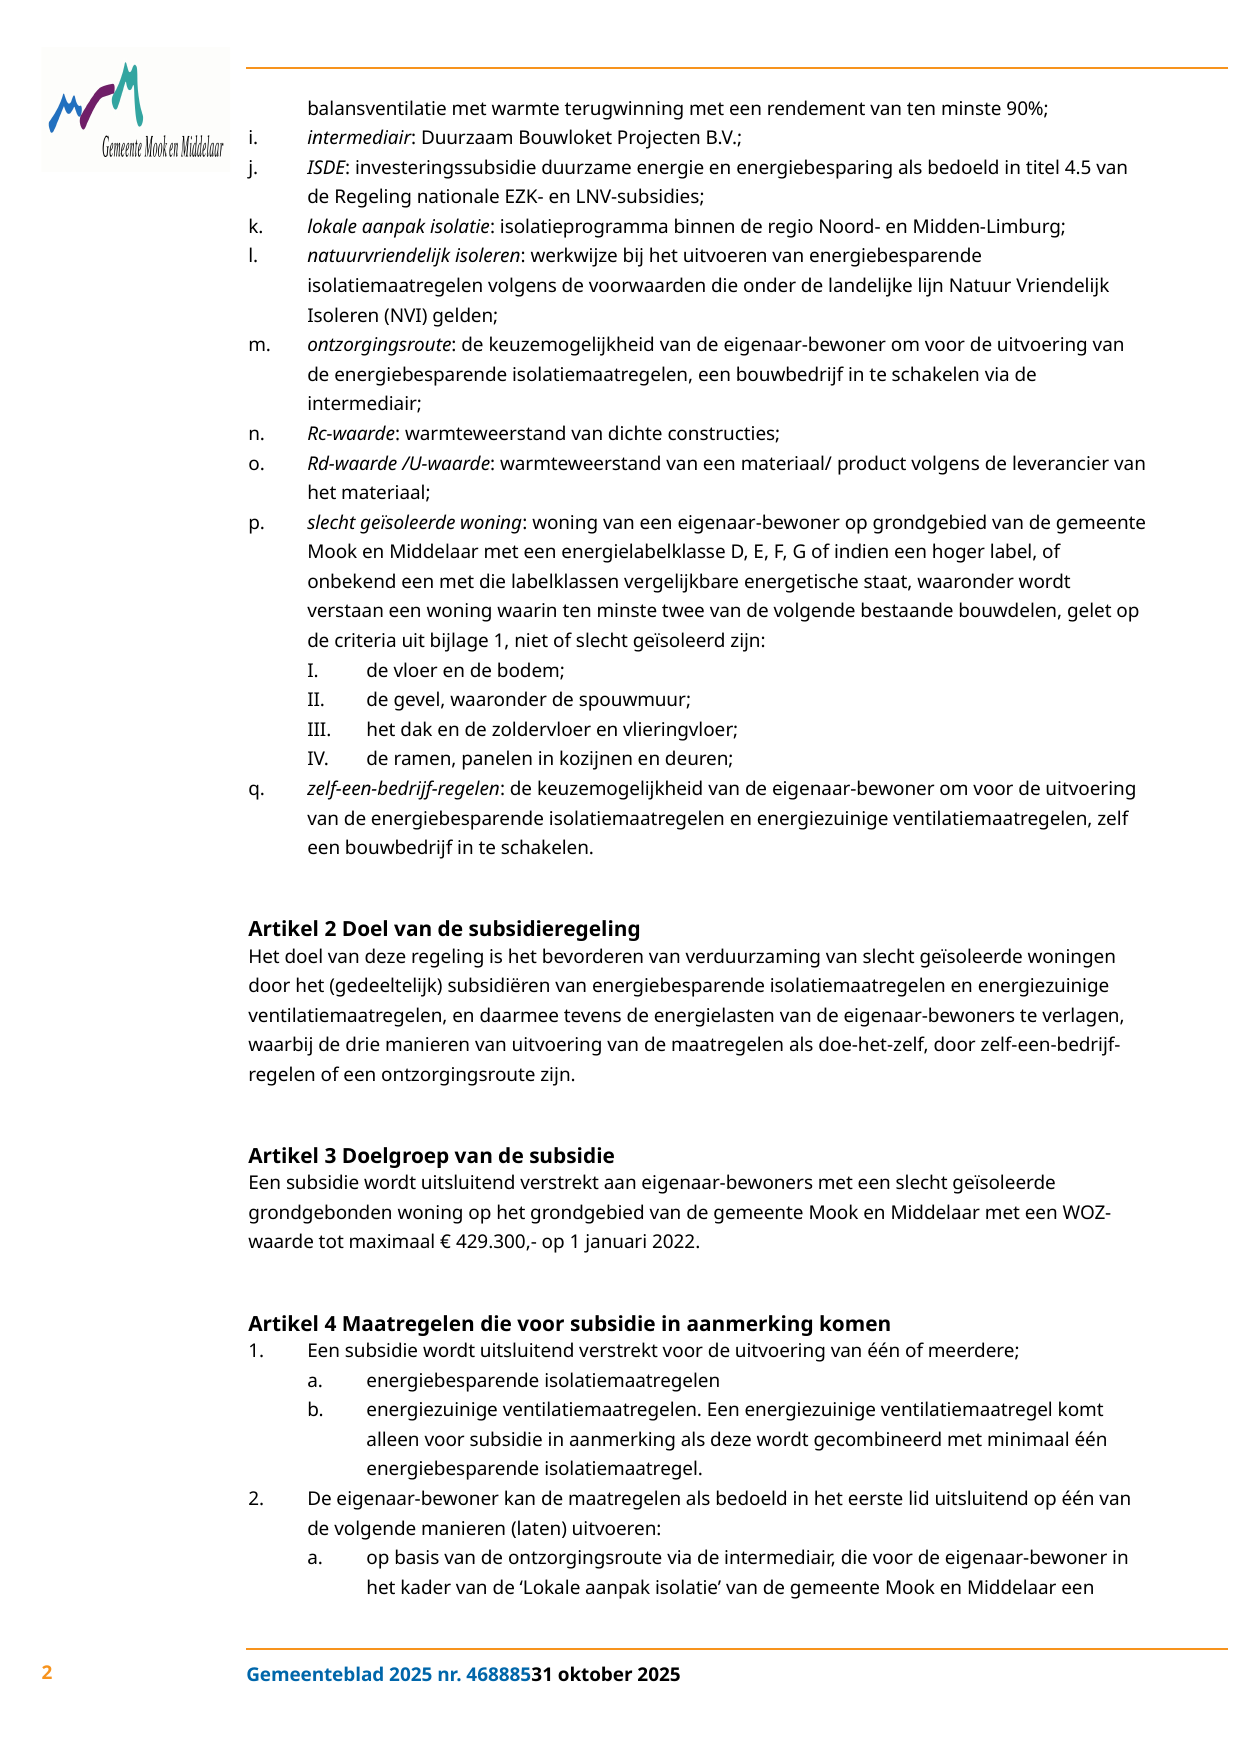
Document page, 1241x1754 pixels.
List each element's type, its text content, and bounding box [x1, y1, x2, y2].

list balansventilatie met warmte terugwinning met een rendement van ten minste 90%; [248, 95, 1152, 121]
text Artikel 3 Doelgroep van de subsidie [248, 1141, 1152, 1169]
picture [41, 47, 231, 172]
list de vloer en de bodem; [307, 657, 1152, 683]
list intermediair: Duurzaam Bouwloket Projecten B.V.; [248, 124, 1152, 150]
list Rc-waarde: warmteweerstand van dichte constructies; [248, 420, 1152, 446]
list de gevel, waaronder de spouwmuur; [307, 686, 1152, 712]
text Artikel 2 Doel van de subsidieregeling [248, 914, 1152, 943]
list de ramen, panelen in kozijnen en deuren; [307, 746, 1152, 771]
list Een subsidie wordt uitsluitend verstrekt voor de uitvoering van één of meerdere; [248, 1337, 1152, 1363]
list het dak en de zoldervloer en vlieringvloer; [307, 716, 1152, 742]
list lokale aanpak isolatie: isolatieprogramma binnen de regio Noord- en Midden-Limburg; [248, 213, 1152, 239]
list energiezuinige ventilatiemaatregelen. Een energiezuinige ventilatiemaatregel komt alleen voor subsidie in aanmerking als deze wordt gecombineerd met minimaal één energiebesparende isolatiemaatregel. [307, 1396, 1152, 1481]
list slecht geïsoleerde woning: woning van een eigenaar-bewoner op grondgebied van de gemeente Mook en Middelaar met een energielabelklasse D, E, F, G of indien een hoger label, of onbekend een met die labelklassen vergelijkbare energetische staat, waaronder wordt verstaan een woning waarin ten minste twee van de volgende bestaande bouwdelen, gelet op de criteria uit bijlage 1, niet of slecht geïsoleerd zijn: [248, 509, 1152, 653]
list energiebesparende isolatiemaatregelen [307, 1367, 1152, 1392]
list De eigenaar-bewoner kan de maatregelen als bedoeld in het eerste lid uitsluitend op één van de volgende manieren (laten) uitvoeren: [248, 1485, 1152, 1540]
list op basis van de ontzorgingsroute via de intermediair, die voor de eigenaar-bewoner in het kader van de ‘Lokale aanpak isolatie’ van de gemeente Mook en Middelaar een [307, 1544, 1152, 1599]
text Het doel van deze regeling is het bevorderen van verduurzaming van slecht geïsoleerde woningen door het (gedeeltelijk) subsidiëren van energiebesparende isolatiemaatregelen en energiezuinige ventilatiemaatregelen, en daarmee tevens de energielasten van de eigenaar-bewoners te verlagen, waarbij de drie manieren van uitvoering van de maatregelen als doe-het-zelf, door zelf-een-bedrijf-regelen of een ontzorgingsroute zijn. [248, 943, 1152, 1087]
list natuurvriendelijk isoleren: werkwijze bij het uitvoeren van energiebesparende isolatiemaatregelen volgens de voorwaarden die onder de landelijke lijn Natuur Vriendelijk Isoleren (NVI) gelden; [248, 243, 1152, 328]
list ontzorgingsroute: de keuzemogelijkheid van de eigenaar-bewoner om voor de uitvoering van de energiebesparende isolatiemaatregelen, een bouwbedrijf in te schakelen via de intermediair; [248, 331, 1152, 416]
list Rd-waarde /U-waarde: warmteweerstand van een materiaal/ product volgens de leverancier van het materiaal; [248, 450, 1152, 505]
text Een subsidie wordt uitsluitend verstrekt aan eigenaar-bewoners met een slecht geïsoleerde grondgebonden woning op het grondgebied van de gemeente Mook en Middelaar met een WOZ-waarde tot maximaal € 429.300,- op 1 januari 2022. [248, 1169, 1152, 1254]
list zelf-een-bedrijf-regelen: de keuzemogelijkheid van de eigenaar-bewoner om voor de uitvoering van de energiebesparende isolatiemaatregelen en energiezuinige ventilatiemaatregelen, zelf een bouwbedrijf in te schakelen. [248, 775, 1152, 860]
text Artikel 4 Maatregelen die voor subsidie in aanmerking komen [248, 1309, 1152, 1337]
list ISDE: investeringssubsidie duurzame energie en energiebesparing als bedoeld in titel 4.5 van de Regeling nationale EZK- en LNV-subsidies; [248, 154, 1152, 209]
